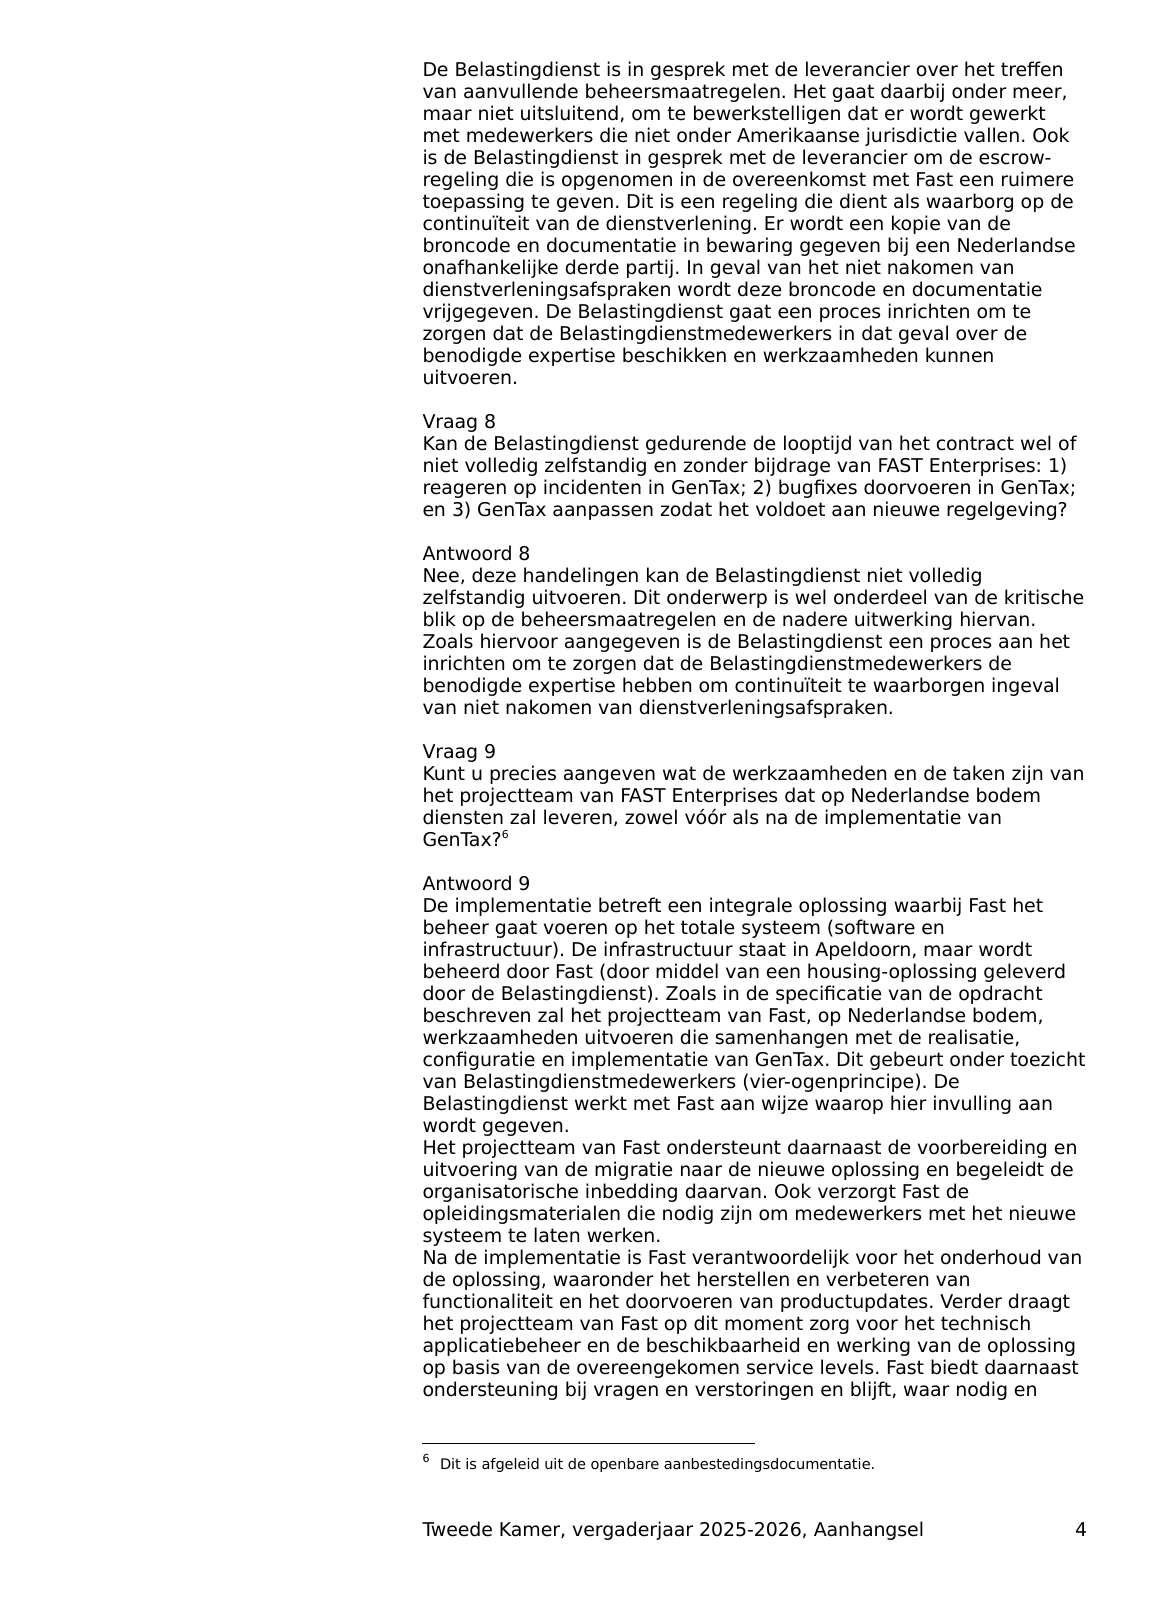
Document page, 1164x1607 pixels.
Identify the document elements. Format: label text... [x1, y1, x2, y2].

text Vraag 9 [422, 741, 1087, 763]
text Kan de Belastingdienst gedurende de looptijd van het contract wel of niet volledig zelfstandig en zonder bijdrage van FAST Enterprises: 1) reageren op incidenten in GenTax; 2) bugfixes doorvoeren in GenTax; en 3) GenTax aanpassen zodat het voldoet aan nieuwe regelgeving? [422, 433, 1087, 521]
text Antwoord 8 [422, 543, 1087, 565]
text Antwoord 9 [422, 873, 1087, 895]
text De implementatie betreft een integrale oplossing waarbij Fast het beheer gaat voeren op het totale systeem (software en infrastructuur). De infrastructuur staat in Apeldoorn, maar wordt beheerd door Fast (door middel van een housing-oplossing geleverd door de Belastingdienst). Zoals in de specificatie van de opdracht beschreven zal het projectteam van Fast, op Nederlandse bodem, werkzaamheden uitvoeren die samenhangen met de realisatie, configuratie en implementatie van GenTax. Dit gebeurt onder toezicht van Belastingdienstmedewerkers (vier-ogenprincipe). De Belastingdienst werkt met Fast aan wijze waarop hier invulling aan wordt gegeven. [422, 895, 1087, 1137]
text Nee, deze handelingen kan de Belastingdienst niet volledig zelfstandig uitvoeren. Dit onderwerp is wel onderdeel van de kritische blik op de beheersmaatregelen en de nadere uitwerking hiervan. Zoals hiervoor aangegeven is de Belastingdienst een proces aan het inrichten om te zorgen dat de Belastingdienstmedewerkers de benodigde expertise hebben om continuïteit te waarborgen ingeval van niet nakomen van dienstverleningsafspraken. [422, 565, 1087, 719]
text Het projectteam van Fast ondersteunt daarnaast de voorbereiding en uitvoering van de migratie naar de nieuwe oplossing en begeleidt de organisatorische inbedding daarvan. Ook verzorgt Fast de opleidingsmaterialen die nodig zijn om medewerkers met het nieuwe systeem te laten werken. [422, 1137, 1087, 1247]
text De Belastingdienst is in gesprek met de leverancier over het treffen van aanvullende beheersmaatregelen. Het gaat daarbij onder meer, maar niet uitsluitend, om te bewerkstelligen dat er wordt gewerkt met medewerkers die niet onder Amerikaanse jurisdictie vallen. Ook is de Belastingdienst in gesprek met de leverancier om de escrow-regeling die is opgenomen in de overeenkomst met Fast een ruimere toepassing te geven. Dit is een regeling die dient als waarborg op de continuïteit van de dienstverlening. Er wordt een kopie van de broncode en documentatie in bewaring gegeven bij een Nederlandse onafhankelijke derde partij. In geval van het niet nakomen van dienstverleningsafspraken wordt deze broncode en documentatie vrijgegeven. De Belastingdienst gaat een proces inrichten om te zorgen dat de Belastingdienstmedewerkers in dat geval over de benodigde expertise beschikken en werkzaamheden kunnen uitvoeren. [422, 59, 1087, 389]
text Kunt u precies aangeven wat de werkzaamheden en de taken zijn van het projectteam van FAST Enterprises dat op Nederlandse bodem diensten zal leveren, zowel vóór als na de implementatie van GenTax? [422, 763, 1087, 851]
text Na de implementatie is Fast verantwoordelijk voor het onderhoud van de oplossing, waaronder het herstellen en verbeteren van functionaliteit en het doorvoeren van productupdates. Verder draagt het projectteam van Fast op dit moment zorg voor het technisch applicatiebeheer en de beschikbaarheid en werking van de oplossing op basis van de overeengekomen service levels. Fast biedt daarnaast ondersteuning bij vragen en verstoringen en blijft, waar nodig en [422, 1247, 1087, 1401]
text Vraag 8 [422, 411, 1087, 433]
text Dit is afgeleid uit de openbare aanbestedingsdocumentatie. [422, 1452, 1087, 1474]
